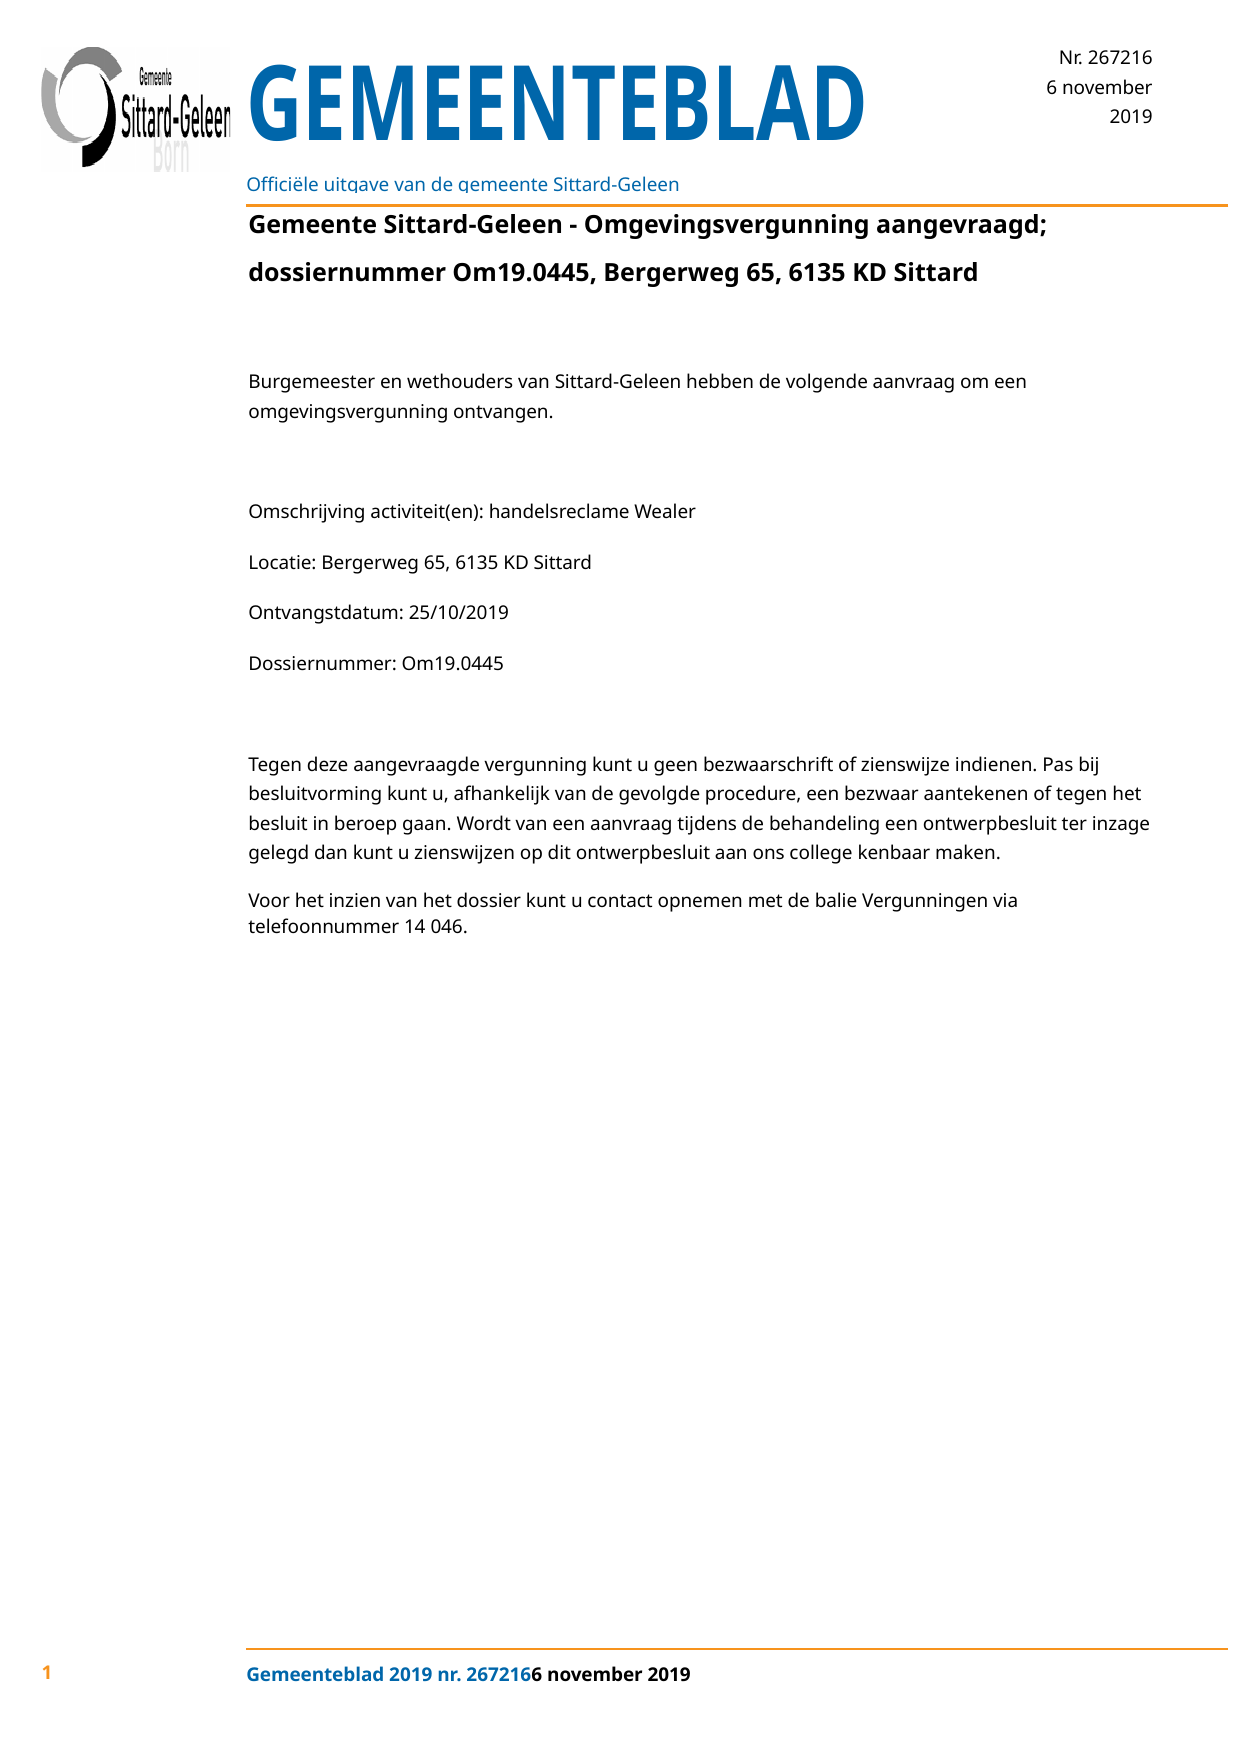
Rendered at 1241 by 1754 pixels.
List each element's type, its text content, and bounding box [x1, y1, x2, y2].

picture [41, 47, 231, 172]
text Omschrijving activiteit(en): handelsreclame Wealer [248, 499, 1152, 524]
text Voor het inzien van het dossier kunt u contact opnemen met de balie Vergunningen via telefoonnummer 14 046. [248, 887, 1152, 939]
text Gemeente Sittard-Geleen - Omgevingsvergunning aangevraagd; dossiernummer Om19.0445, Bergerweg 65, 6135 KD Sittard [248, 207, 1152, 288]
text Ontvangstdatum: 25/10/2019 [248, 599, 1152, 625]
text Locatie: Bergerweg 65, 6135 KD Sittard [248, 549, 1152, 575]
text Tegen deze aangevraagde vergunning kunt u geen bezwaarschrift of zienswijze indienen. Pas bij besluitvorming kunt u, afhankelijk van de gevolgde procedure, een bezwaar aantekenen of tegen het besluit in beroep gaan. Wordt van een aanvraag tijdens de behandeling een ontwerpbesluit ter inzage gelegd dan kunt u zienswijzen op dit ontwerpbesluit aan ons college kenbaar maken. [248, 751, 1152, 865]
text Dossiernummer: Om19.0445 [248, 650, 1152, 676]
text Burgemeester en wethouders van Sittard-Geleen hebben de volgende aanvraag om een omgevingsvergunning ontvangen. [248, 368, 1152, 424]
